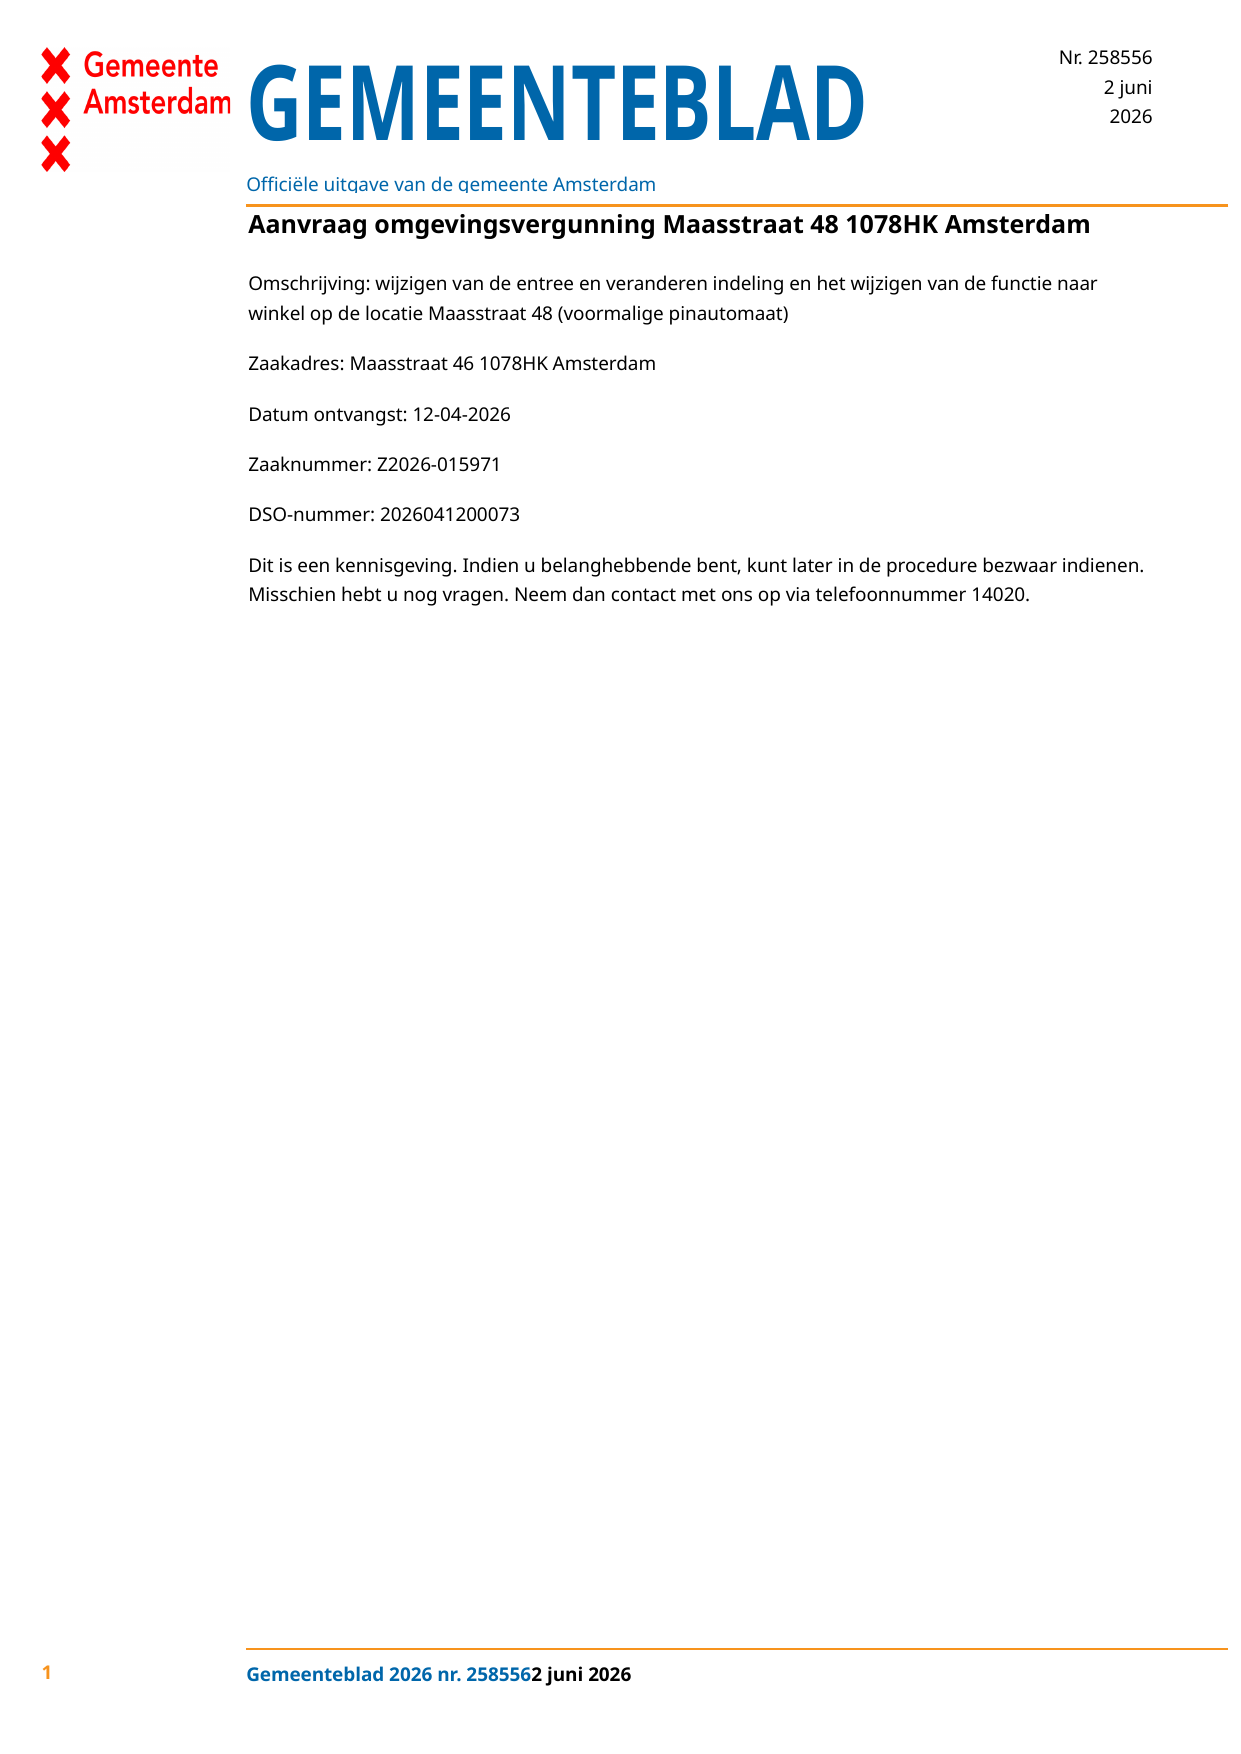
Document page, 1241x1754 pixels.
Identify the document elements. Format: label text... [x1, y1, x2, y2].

text Aanvraag omgevingsvergunning Maasstraat 48 1078HK Amsterdam [248, 207, 1152, 241]
text Zaaknummer: Z2026-015971 [248, 451, 1152, 477]
text Omschrijving: wijzigen van de entree en veranderen indeling en het wijzigen van de functie naar winkel op de locatie Maasstraat 48 (voormalige pinautomaat) [248, 270, 1152, 326]
text Dit is een kennisgeving. Indien u belanghebbende bent, kunt later in de procedure bezwaar indienen. Misschien hebt u nog vragen. Neem dan contact met ons op via telefoonnummer 14020. [248, 552, 1152, 607]
text Zaakadres: Maasstraat 46 1078HK Amsterdam [248, 350, 1152, 376]
picture [41, 47, 231, 172]
text DSO-nummer: 2026041200073 [248, 502, 1152, 527]
text Datum ontvangst: 12-04-2026 [248, 401, 1152, 426]
